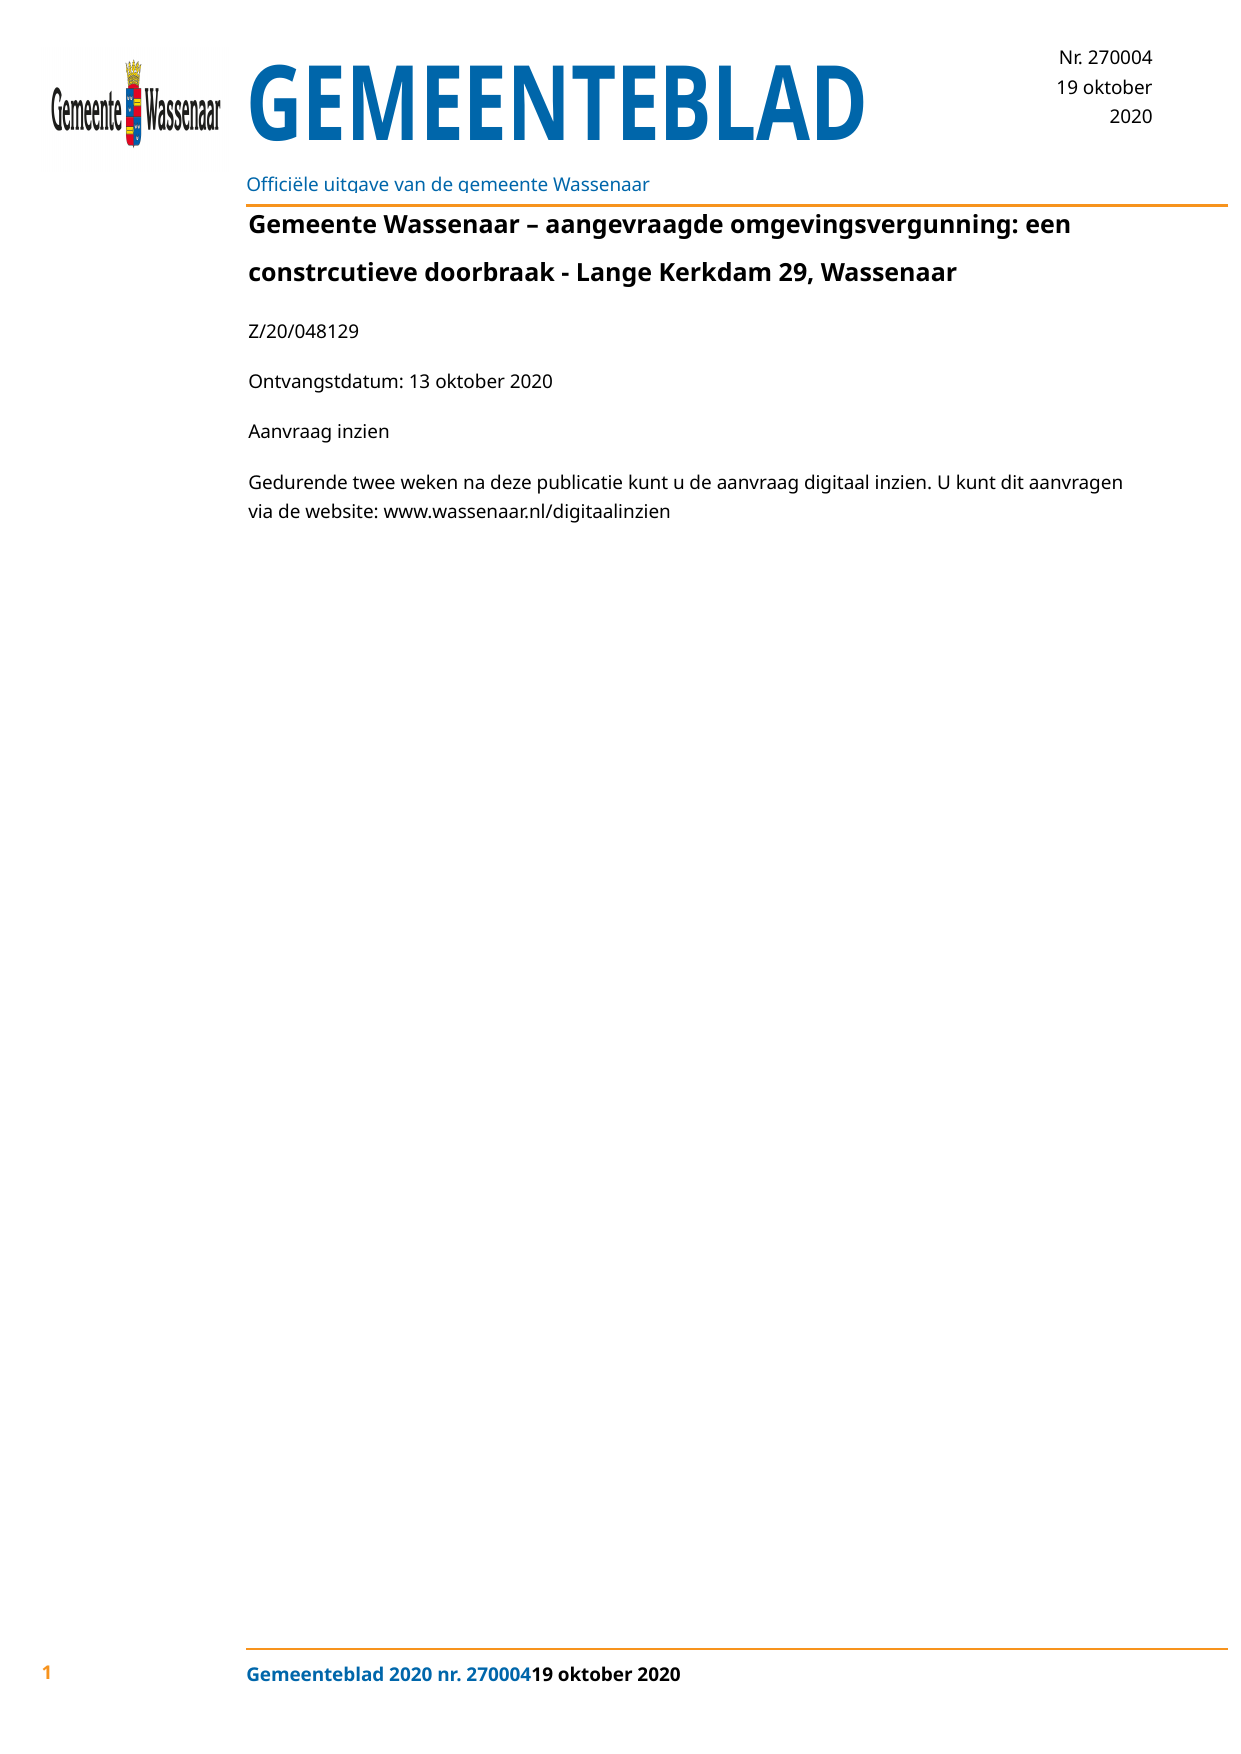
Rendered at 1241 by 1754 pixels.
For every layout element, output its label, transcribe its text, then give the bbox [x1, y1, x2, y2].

text Z/20/048129 [248, 318, 1152, 344]
picture [41, 47, 231, 172]
text Gemeente Wassenaar – aangevraagde omgevingsvergunning: een constrcutieve doorbraak - Lange Kerkdam 29, Wassenaar [248, 207, 1152, 288]
text Gedurende twee weken na deze publicatie kunt u de aanvraag digitaal inzien. U kunt dit aanvragen via de website: www.wassenaar.nl/digitaalinzien [248, 469, 1152, 524]
text Ontvangstdatum: 13 oktober 2020 [248, 368, 1152, 394]
text Aanvraag inzien [248, 419, 1152, 444]
